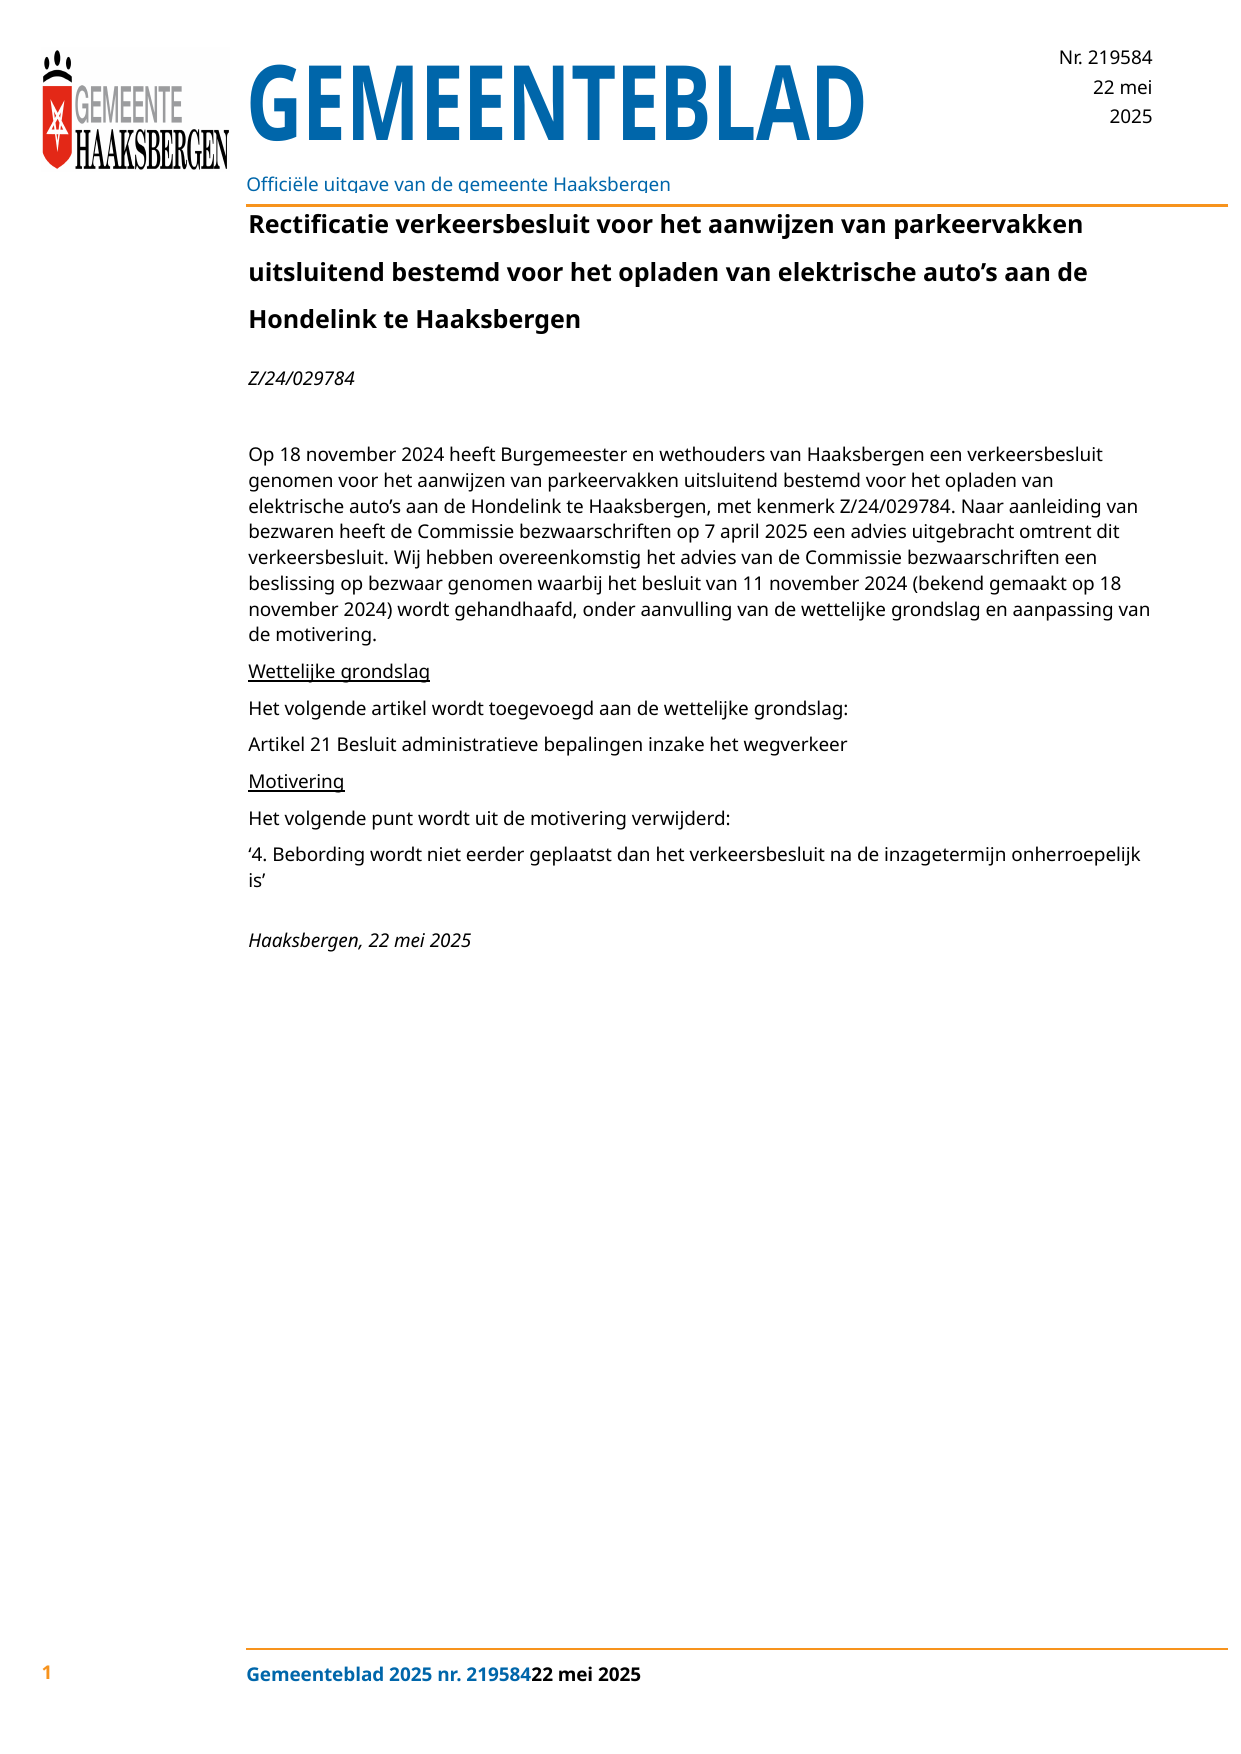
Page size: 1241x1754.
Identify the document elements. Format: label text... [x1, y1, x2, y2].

text Op 18 november 2024 heeft Burgemeester en wethouders van Haaksbergen een verkeersbesluit genomen voor het aanwijzen van parkeervakken uitsluitend bestemd voor het opladen van elektrische auto’s aan de Hondelink te Haaksbergen, met kenmerk Z/24/029784. Naar aanleiding van bezwaren heeft de Commissie bezwaarschriften op 7 april 2025 een advies uitgebracht omtrent dit verkeersbesluit. Wij hebben overeenkomstig het advies van de Commissie bezwaarschriften een beslissing op bezwaar genomen waarbij het besluit van 11 november 2024 (bekend gemaakt op 18 november 2024) wordt gehandhaafd, onder aanvulling van de wettelijke grondslag en aanpassing van de motivering. [248, 442, 1152, 647]
text Het volgende artikel wordt toegevoegd aan de wettelijke grondslag: [248, 695, 1152, 721]
text Rectificatie verkeersbesluit voor het aanwijzen van parkeervakken uitsluitend bestemd voor het opladen van elektrische auto’s aan de Hondelink te Haaksbergen [248, 207, 1152, 336]
text Het volgende punt wordt uit de motivering verwijderd: [248, 805, 1152, 831]
text Z/24/029784 [248, 366, 1152, 391]
picture [41, 47, 231, 172]
text ‘4. Bebording wordt niet eerder geplaatst dan het verkeersbesluit na de inzagetermijn onherroepelijk is’ [248, 842, 1152, 893]
text Motivering [248, 768, 1152, 794]
text Haaksbergen, 22 mei 2025 [248, 928, 1152, 953]
text Wettelijke grondslag [248, 658, 1152, 684]
text Artikel 21 Besluit administratieve bepalingen inzake het wegverkeer [248, 732, 1152, 757]
